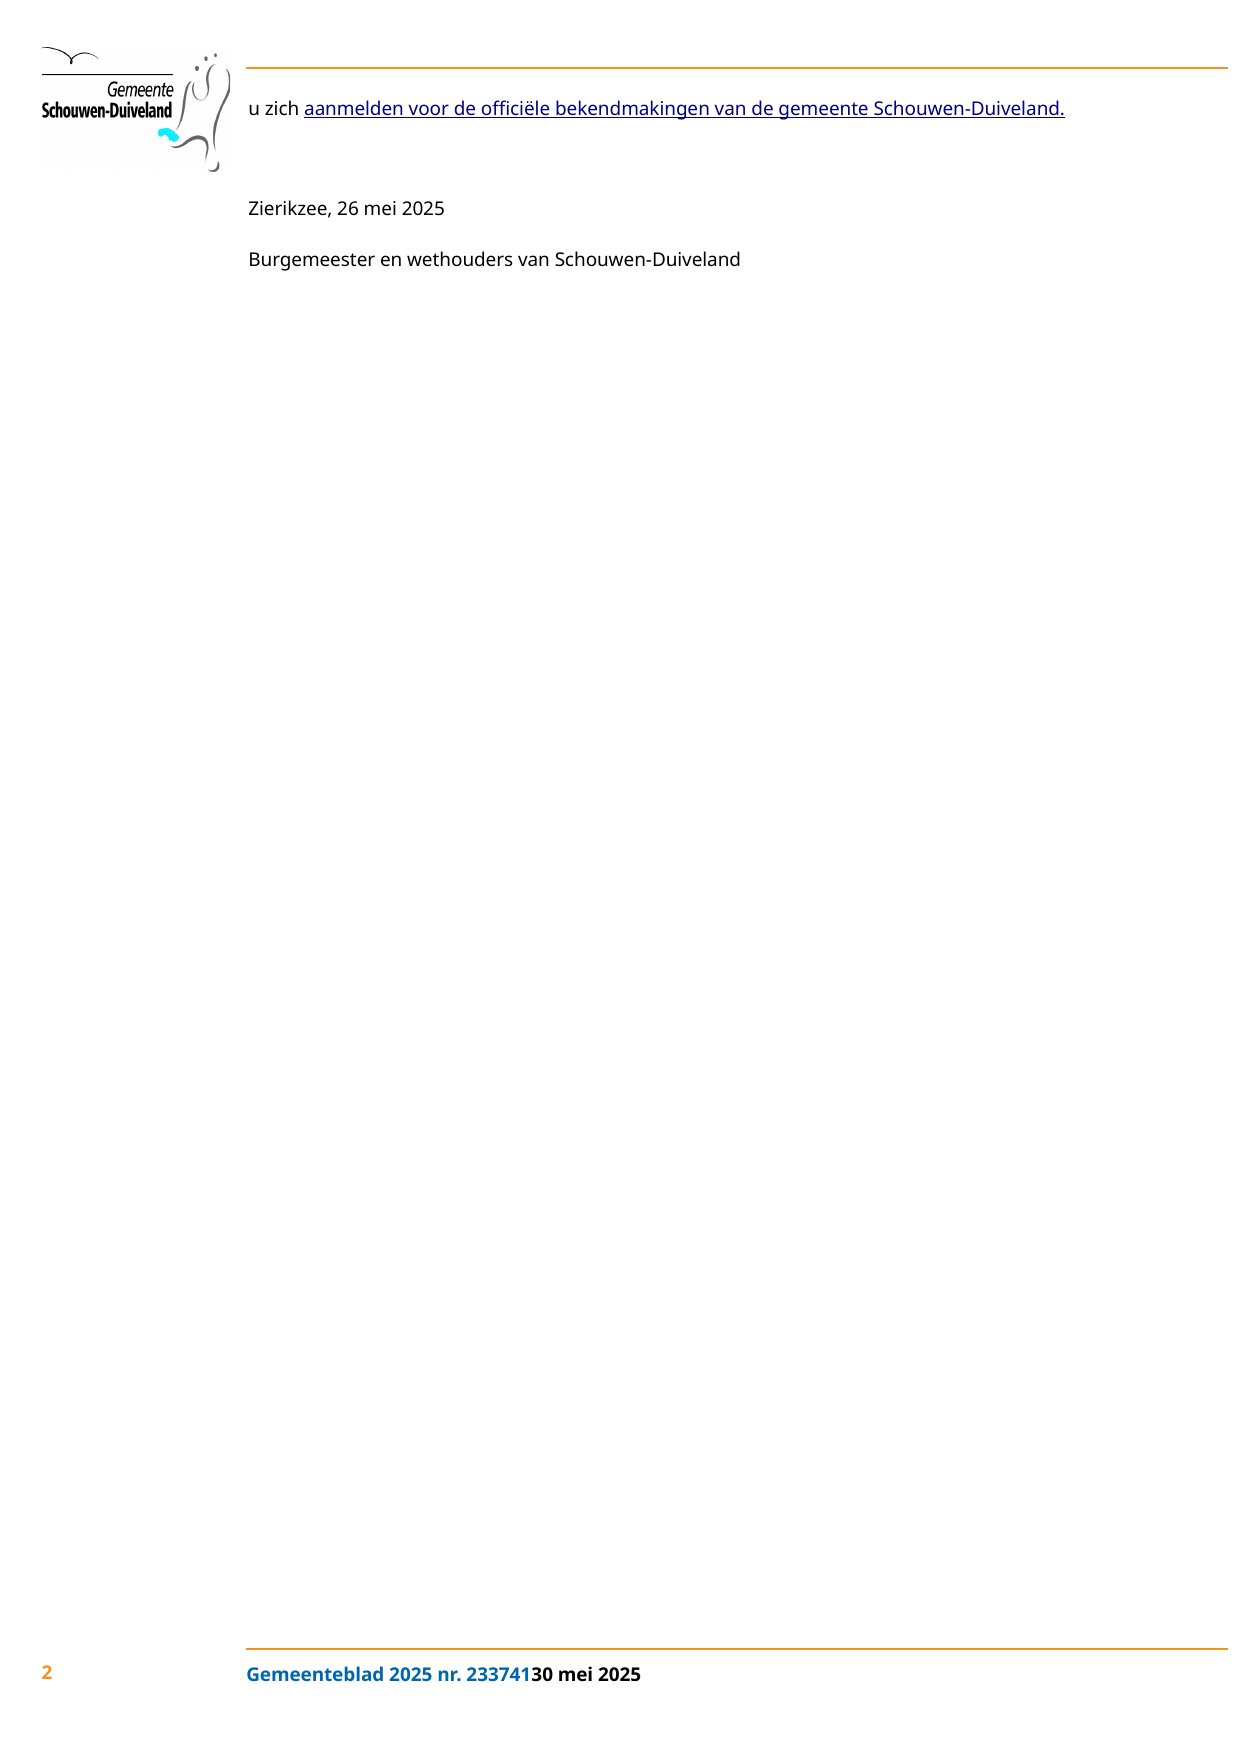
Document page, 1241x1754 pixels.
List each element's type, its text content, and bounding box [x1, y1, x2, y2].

text u zich aanmelden voor de officiële bekendmakingen van de gemeente Schouwen-Duiveland. [248, 95, 1152, 121]
text Zierikzee, 26 mei 2025 [248, 196, 1152, 221]
picture [41, 47, 231, 172]
text Burgemeester en wethouders van Schouwen-Duiveland [248, 246, 1152, 272]
